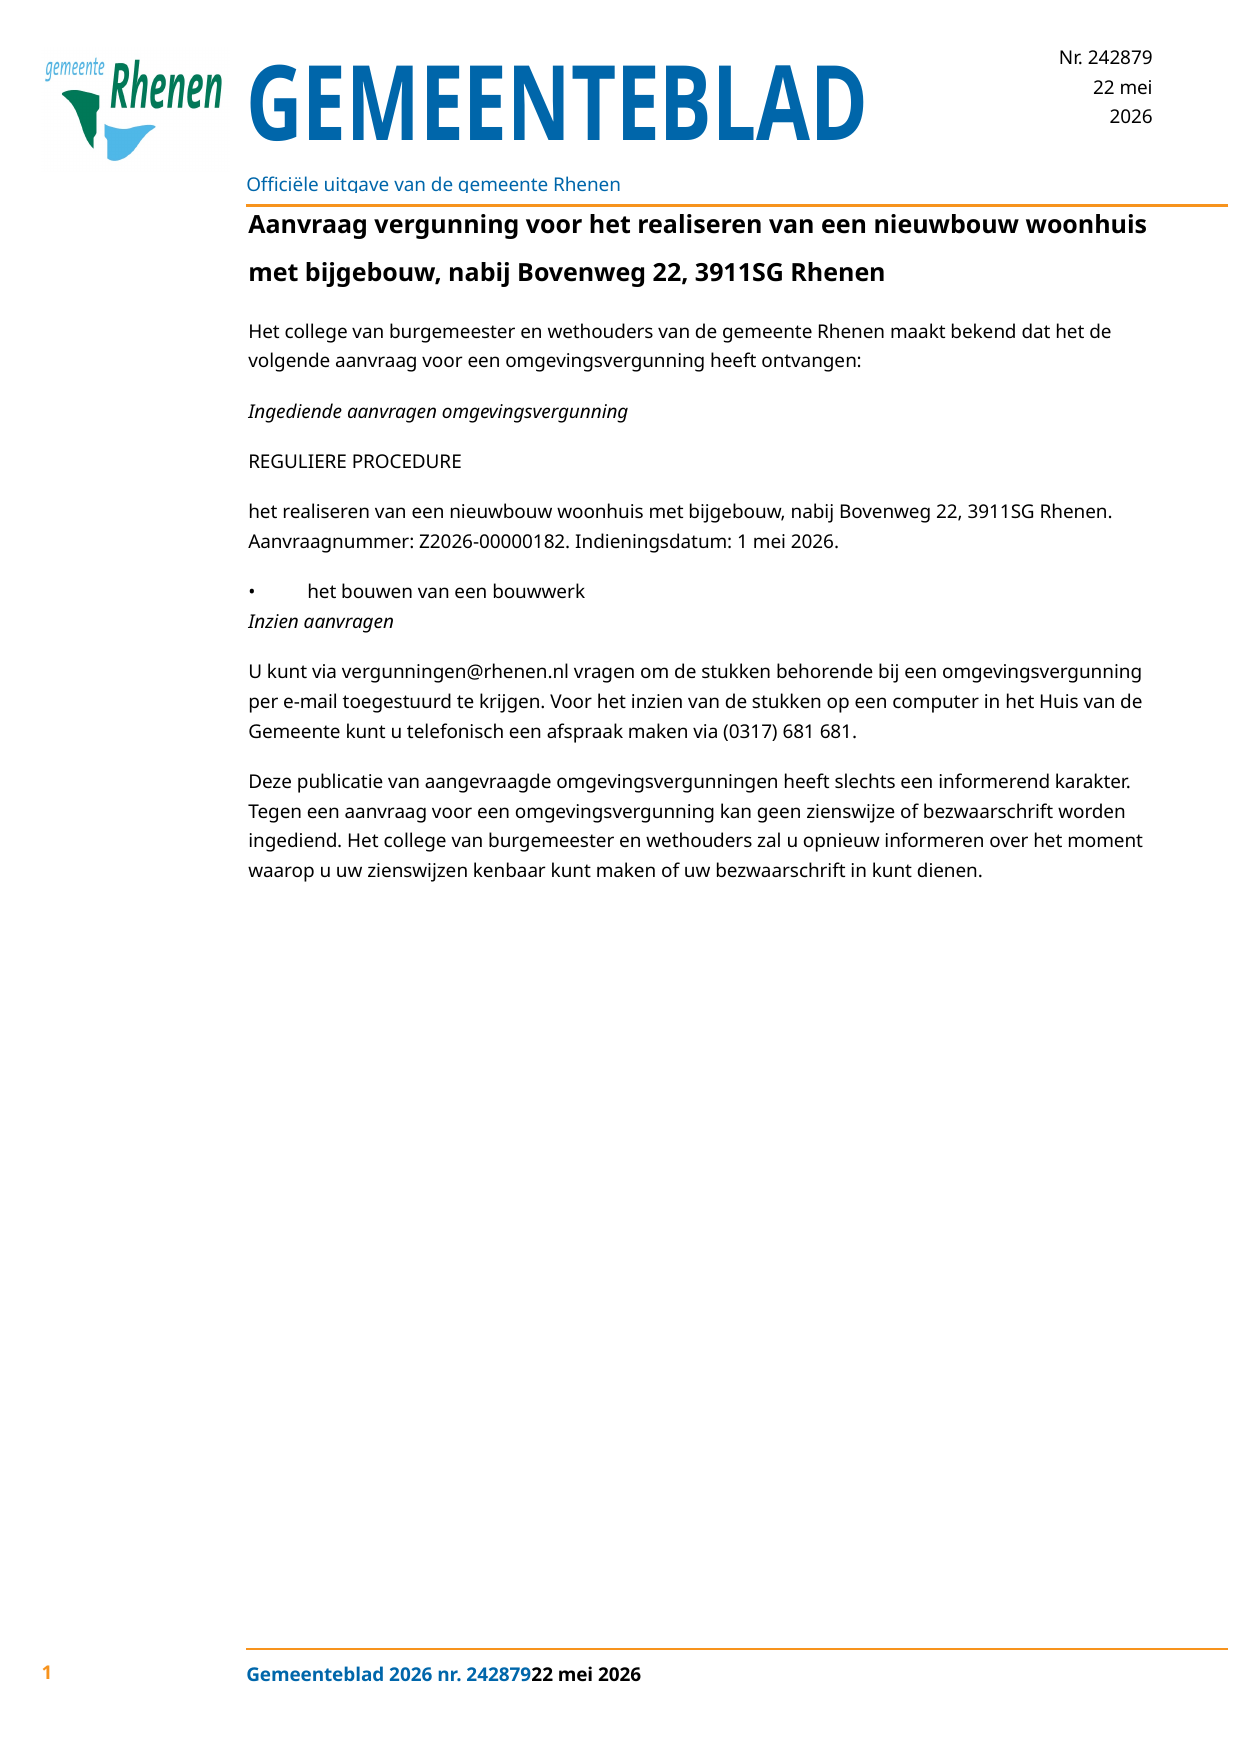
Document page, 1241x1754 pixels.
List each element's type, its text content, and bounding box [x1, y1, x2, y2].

text U kunt via vergunningen@rhenen.nl vragen om de stukken behorende bij een omgevingsvergunning per e-mail toegestuurd te krijgen. Voor het inzien van de stukken op een computer in het Huis van de Gemeente kunt u telefonisch een afspraak maken via (0317) 681 681. [248, 659, 1152, 744]
picture [41, 47, 231, 172]
text Aanvraag vergunning voor het realiseren van een nieuwbouw woonhuis met bijgebouw, nabij Bovenweg 22, 3911SG Rhenen [248, 207, 1152, 288]
list het bouwen van een bouwwerk [248, 579, 1152, 604]
text Inzien aanvragen [248, 608, 1152, 634]
text REGULIERE PROCEDURE [248, 448, 1152, 474]
text Het college van burgemeester en wethouders van de gemeente Rhenen maakt bekend dat het de volgende aanvraag voor een omgevingsvergunning heeft ontvangen: [248, 318, 1152, 373]
text het realiseren van een nieuwbouw woonhuis met bijgebouw, nabij Bovenweg 22, 3911SG Rhenen. Aanvraagnummer: Z2026-00000182. Indieningsdatum: 1 mei 2026. [248, 499, 1152, 554]
text Deze publicatie van aangevraagde omgevingsvergunningen heeft slechts een informerend karakter. Tegen een aanvraag voor een omgevingsvergunning kan geen zienswijze of bezwaarschrift worden ingediend. Het college van burgemeester en wethouders zal u opnieuw informeren over het moment waarop u uw zienswijzen kenbaar kunt maken of uw bezwaarschrift in kunt dienen. [248, 768, 1152, 883]
text Ingediende aanvragen omgevingsvergunning [248, 398, 1152, 424]
